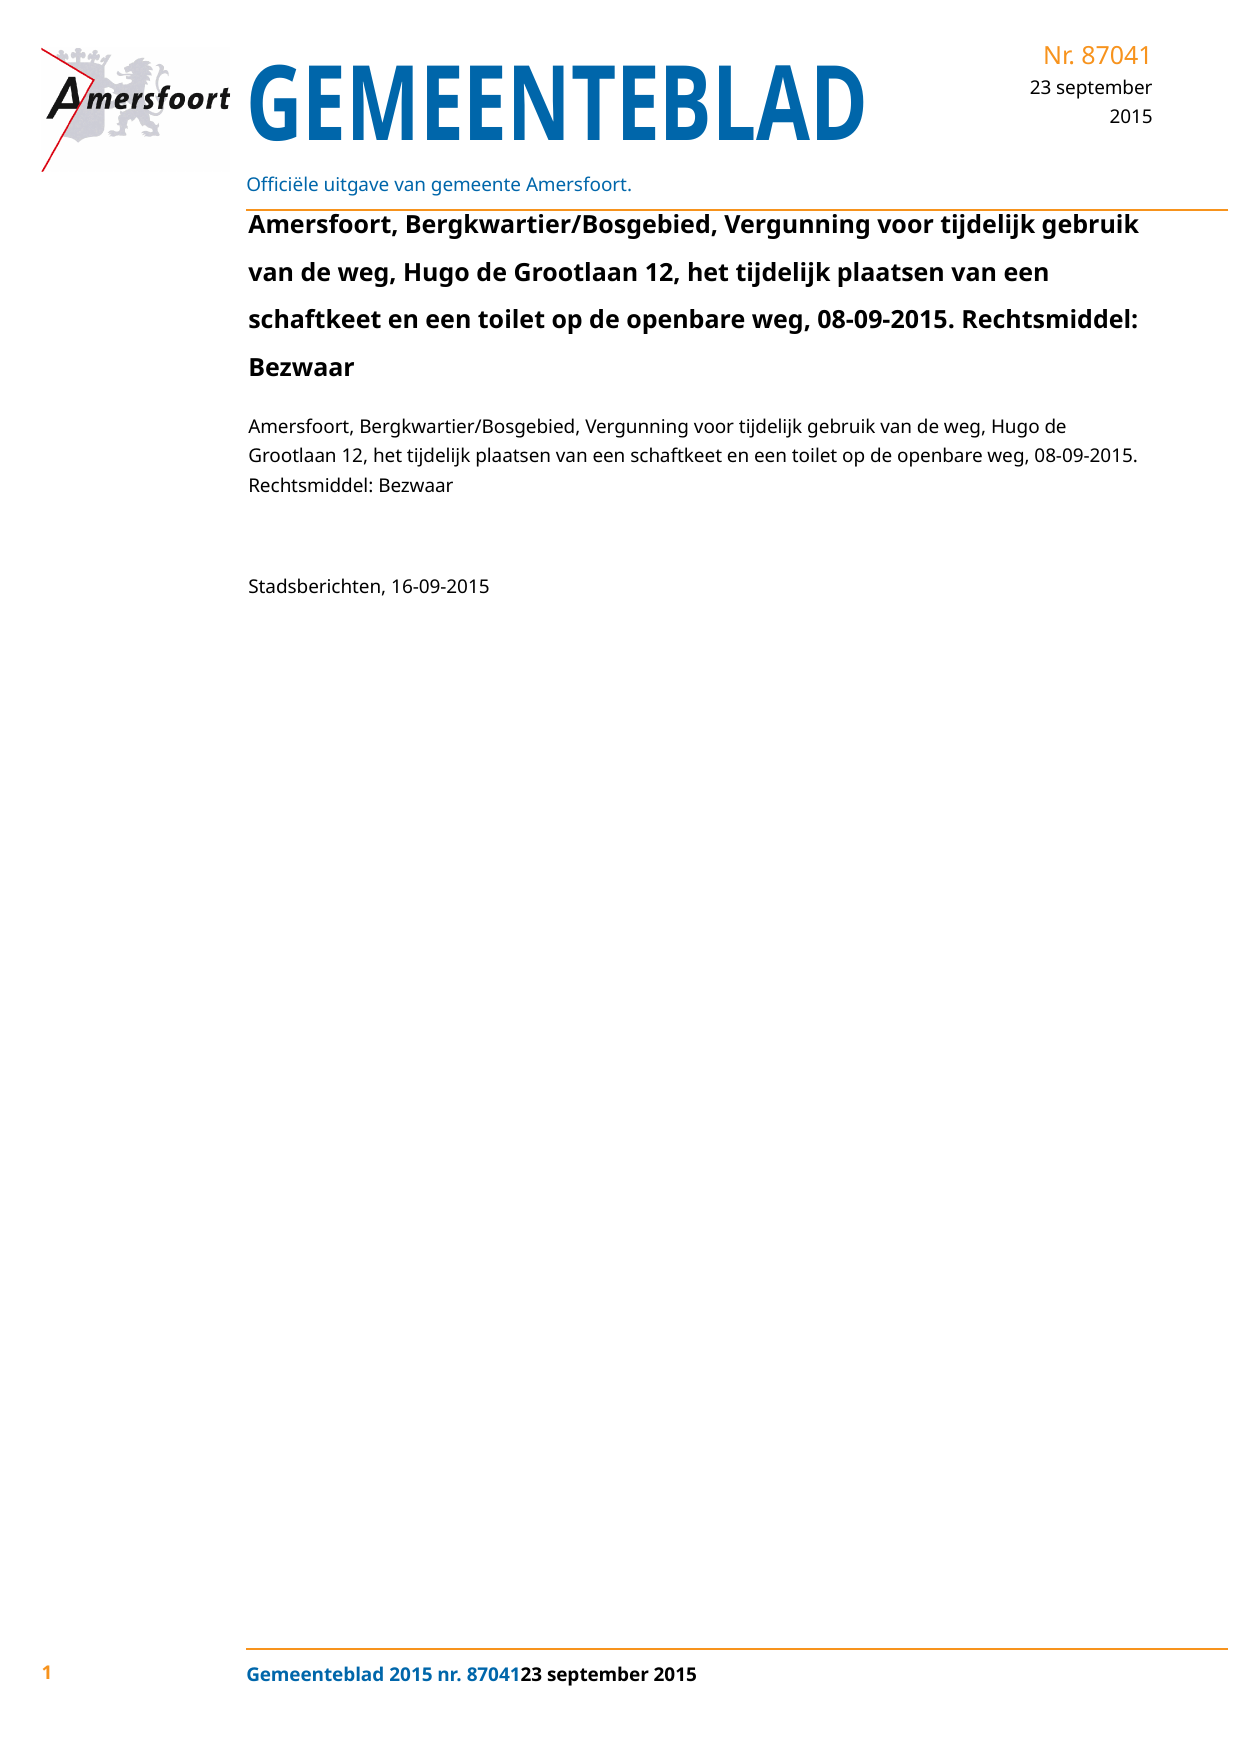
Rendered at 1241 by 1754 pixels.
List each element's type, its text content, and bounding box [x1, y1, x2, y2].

text Stadsberichten, 16-09-2015 [248, 573, 1152, 599]
text Amersfoort, Bergkwartier/Bosgebied, Vergunning voor tijdelijk gebruik van de weg, Hugo de Grootlaan 12, het tijdelijk plaatsen van een schaftkeet en een toilet op de openbare weg, 08-09-2015. Rechtsmiddel: Bezwaar [248, 211, 1152, 384]
picture [41, 47, 231, 172]
text Amersfoort, Bergkwartier/Bosgebied, Vergunning voor tijdelijk gebruik van de weg, Hugo de Grootlaan 12, het tijdelijk plaatsen van een schaftkeet en een toilet op de openbare weg, 08-09-2015. Rechtsmiddel: Bezwaar [248, 413, 1152, 498]
